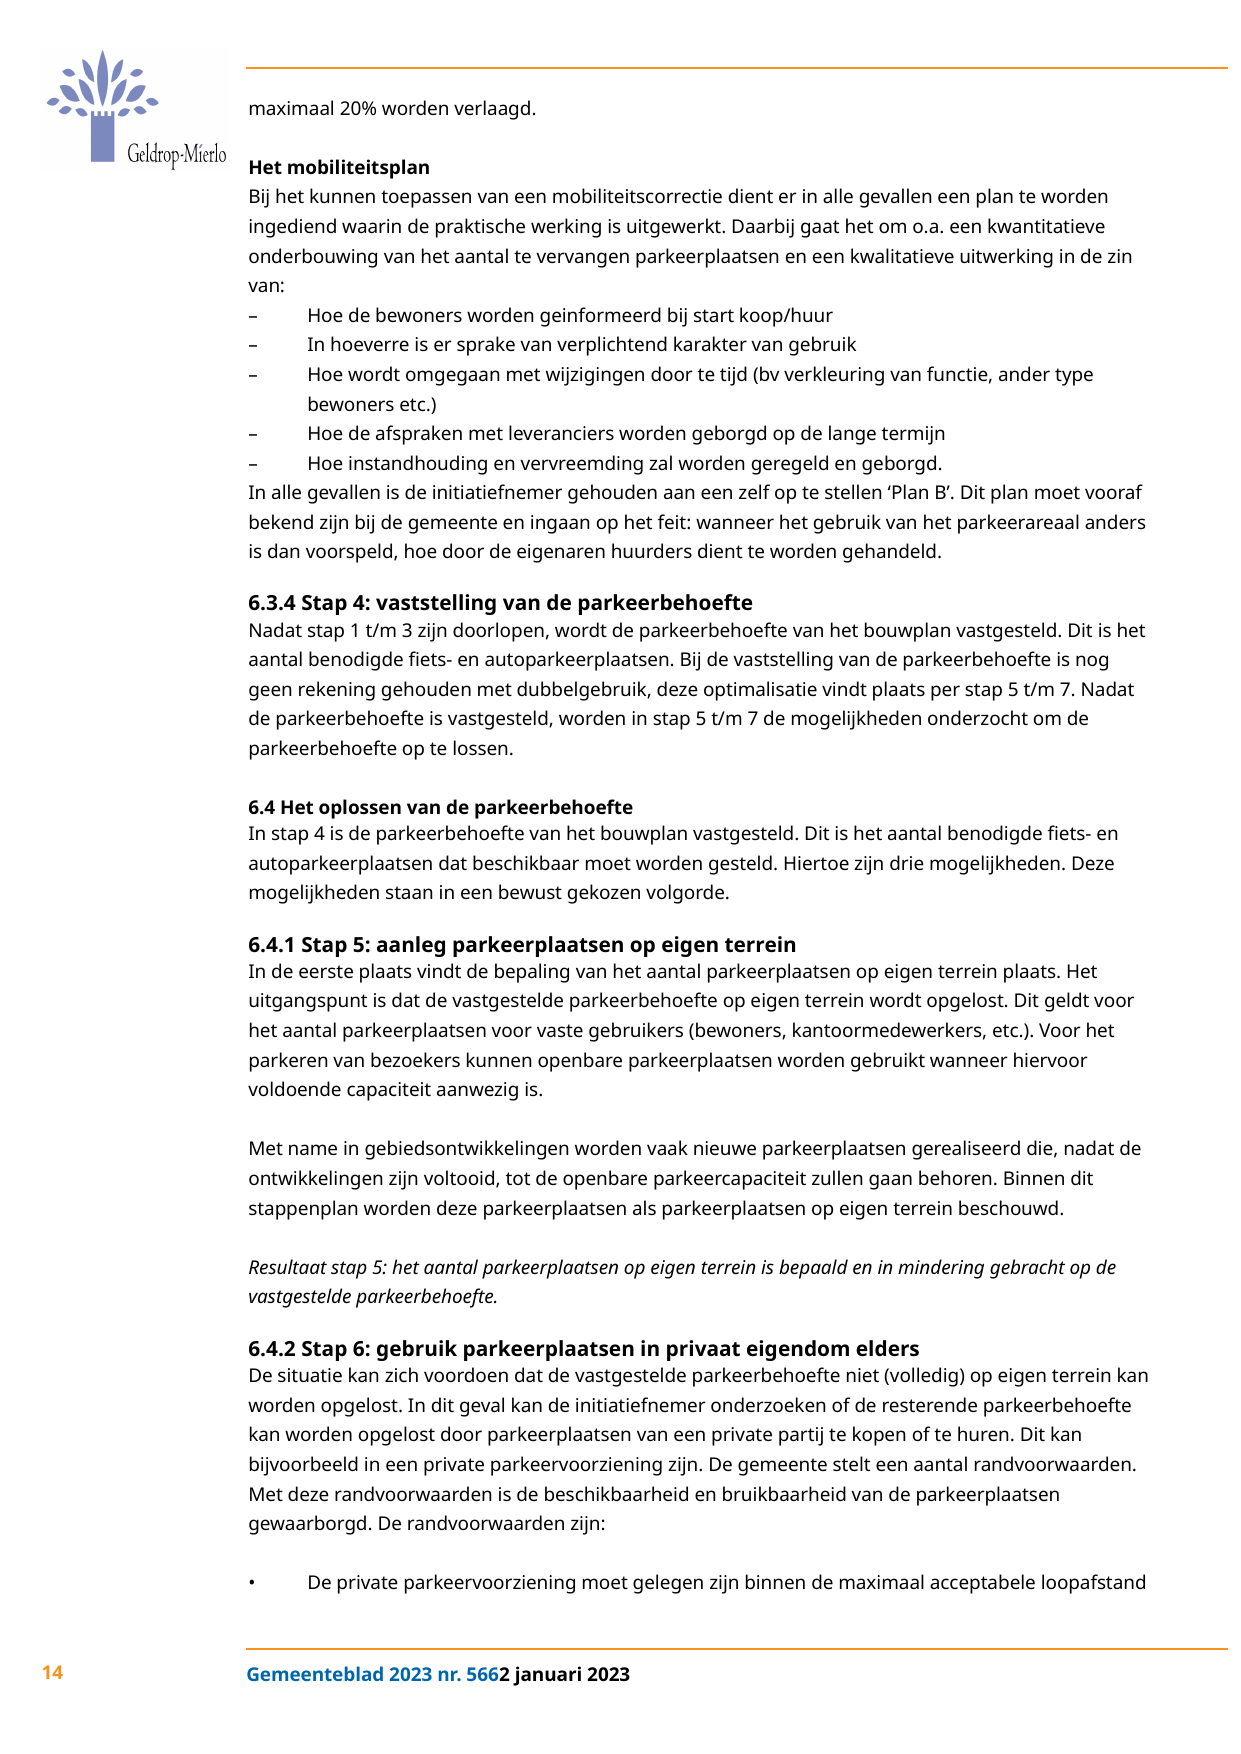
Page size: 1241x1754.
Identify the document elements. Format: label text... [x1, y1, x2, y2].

list De private parkeervoorziening moet gelegen zijn binnen de maximaal acceptabele loopafstand [248, 1569, 1152, 1595]
text In de eerste plaats vindt de bepaling van het aantal parkeerplaatsen op eigen terrein plaats. Het uitgangspunt is dat de vastgestelde parkeerbehoefte op eigen terrein wordt opgelost. Dit geldt voor het aantal parkeerplaatsen voor vaste gebruikers (bewoners, kantoormedewerkers, etc.). Voor het parkeren van bezoekers kunnen openbare parkeerplaatsen worden gebruikt wanneer hiervoor voldoende capaciteit aanwezig is. [248, 958, 1152, 1102]
text Met name in gebiedsontwikkelingen worden vaak nieuwe parkeerplaatsen gerealiseerd die, nadat de ontwikkelingen zijn voltooid, tot de openbare parkeercapaciteit zullen gaan behoren. Binnen dit stappenplan worden deze parkeerplaatsen als parkeerplaatsen op eigen terrein beschouwd. [248, 1136, 1152, 1221]
text In stap 4 is de parkeerbehoefte van het bouwplan vastgesteld. Dit is het aantal benodigde fiets- en autoparkeerplaatsen dat beschikbaar moet worden gesteld. Hiertoe zijn drie mogelijkheden. Deze mogelijkheden staan in een bewust gekozen volgorde. [248, 820, 1152, 905]
text Nadat stap 1 t/m 3 zijn doorlopen, wordt de parkeerbehoefte van het bouwplan vastgesteld. Dit is het aantal benodigde fiets- en autoparkeerplaatsen. Bij de vaststelling van de parkeerbehoefte is nog geen rekening gehouden met dubbelgebruik, deze optimalisatie vindt plaats per stap 5 t/m 7. Nadat de parkeerbehoefte is vastgesteld, worden in stap 5 t/m 7 de mogelijkheden onderzocht om de parkeerbehoefte op te lossen. [248, 617, 1152, 761]
text 6.3.4 Stap 4: vaststelling van de parkeerbehoefte [248, 588, 1152, 617]
text 6.4 Het oplossen van de parkeerbehoefte [248, 794, 1152, 820]
text maximaal 20% worden verlaagd. [248, 95, 1152, 121]
table_header Het mobiliteitsplan Bij het kunnen toepassen van een mobiliteitscorrectie dient er in alle gevallen een plan te worden ingediend waarin de praktische werking is uitgewerkt. Daarbij gaat het om o.a. een kwantitatieve onderbouwing van het aantal te vervangen parkeerplaatsen en een kwalitatieve uitwerking in de zin van: Hoe de bewoners worden geinformeerd bij start koop/huur In hoeverre is er sprake van verplichtend karakter van gebruik Hoe wordt omgegaan met wijzigingen door te tijd (bv verkleuring van functie, ander type bewoners etc.) Hoe de afspraken met leveranciers worden geborgd op de lange termijn Hoe instandhouding en vervreemding zal worden geregeld en geborgd. In alle gevallen is de initiatiefnemer gehouden aan een zelf op te stellen ‘Plan B’. Dit plan moet vooraf bekend zijn bij de gemeente en ingaan op het feit: wanneer het gebruik van het parkeerareaal anders is dan voorspeld, hoe door de eigenaren huurders dient te worden gehandeld. [248, 154, 1152, 564]
text 6.4.2 Stap 6: gebruik parkeerplaatsen in privaat eigendom elders [248, 1334, 1152, 1362]
text Resultaat stap 5: het aantal parkeerplaatsen op eigen terrein is bepaald en in mindering gebracht op de vastgestelde parkeerbehoefte. [248, 1254, 1152, 1309]
picture [41, 47, 231, 172]
text 6.4.1 Stap 5: aanleg parkeerplaatsen op eigen terrein [248, 930, 1152, 958]
text De situatie kan zich voordoen dat de vastgestelde parkeerbehoefte niet (volledig) op eigen terrein kan worden opgelost. In dit geval kan de initiatiefnemer onderzoeken of de resterende parkeerbehoefte kan worden opgelost door parkeerplaatsen van een private partij te kopen of te huren. Dit kan bijvoorbeeld in een private parkeervoorziening zijn. De gemeente stelt een aantal randvoorwaarden. Met deze randvoorwaarden is de beschikbaarheid en bruikbaarheid van de parkeerplaatsen gewaarborgd. De randvoorwaarden zijn: [248, 1362, 1152, 1536]
